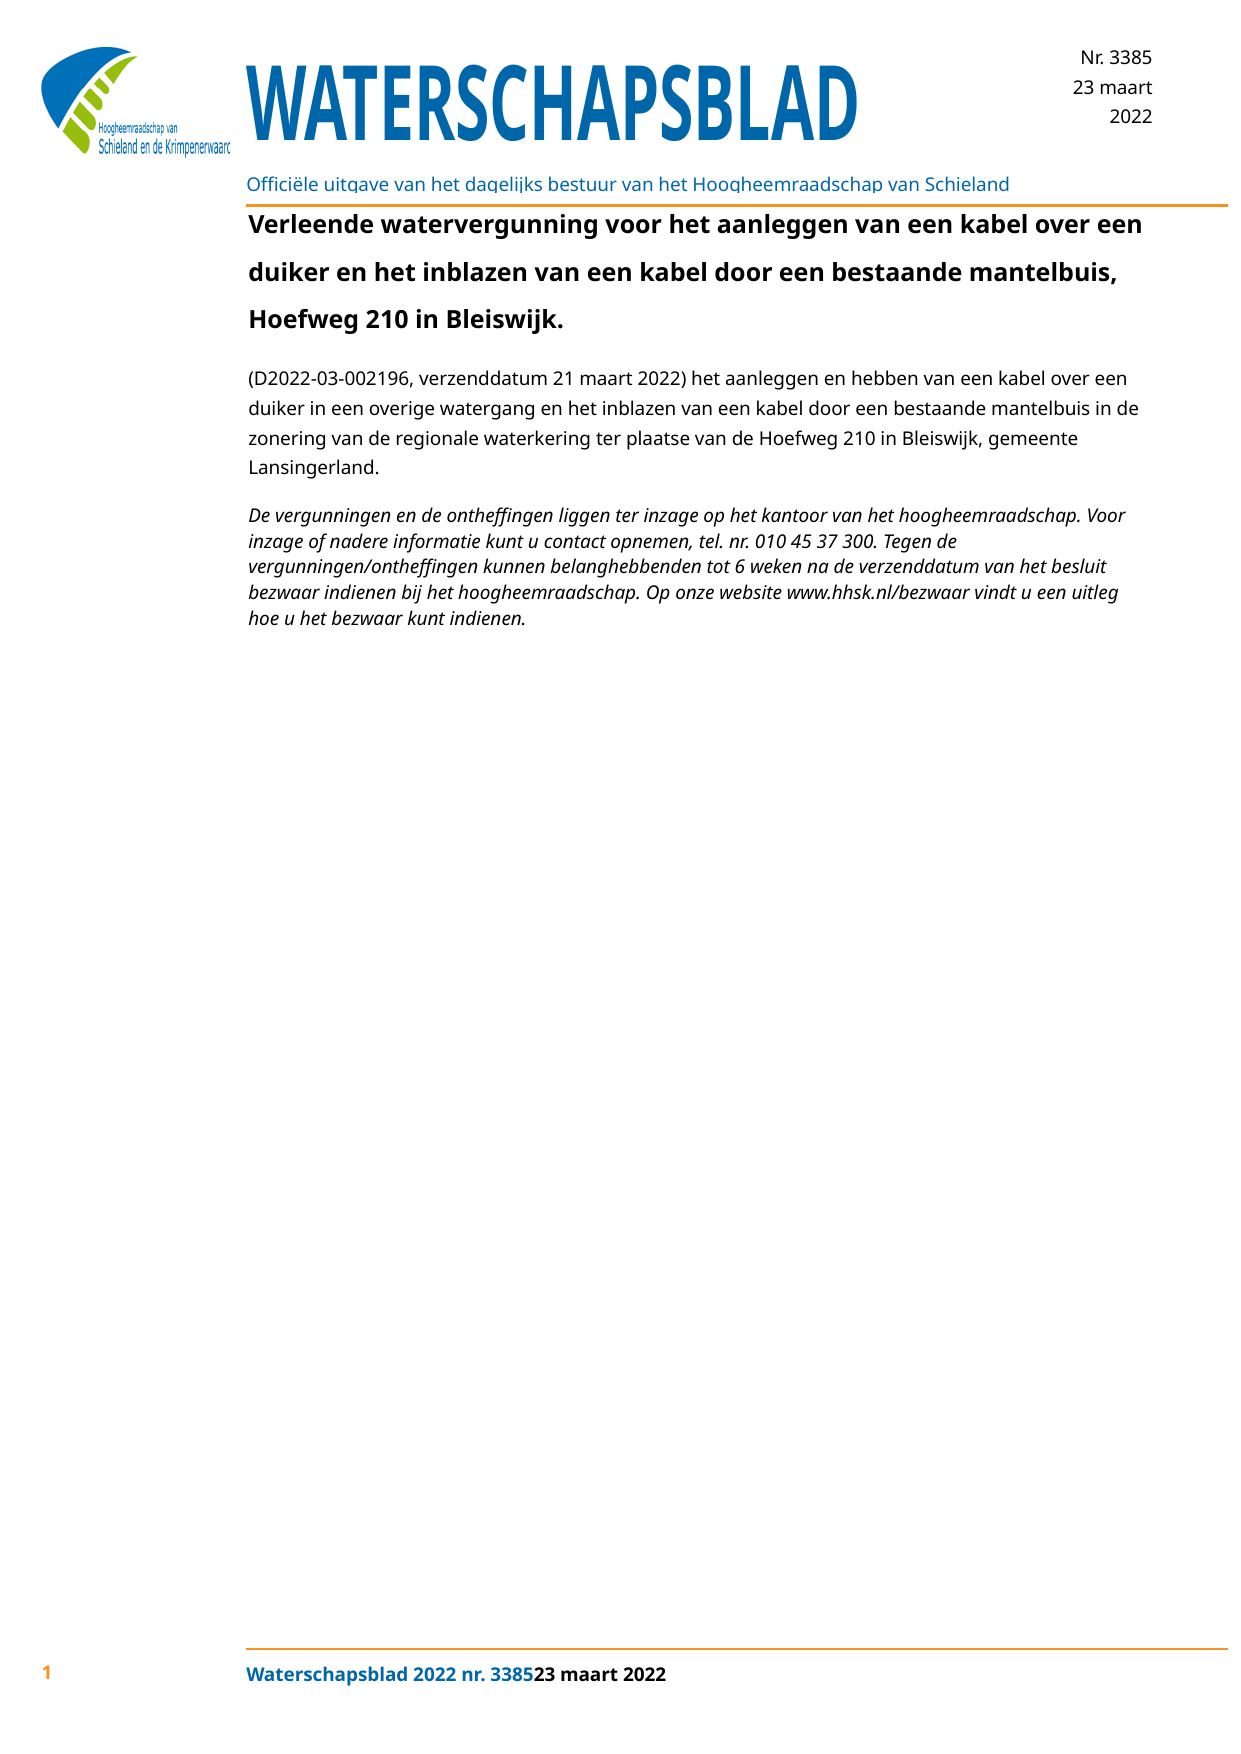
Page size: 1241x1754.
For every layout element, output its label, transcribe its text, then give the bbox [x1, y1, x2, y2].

picture [41, 47, 231, 172]
text De vergunningen en de ontheffingen liggen ter inzage op het kantoor van het hoogheemraadschap. Voor inzage of nadere informatie kunt u contact opnemen, tel. nr. 010 45 37 300. Tegen de vergunningen/ontheffingen kunnen belanghebbenden tot 6 weken na de verzenddatum van het besluit bezwaar indienen bij het hoogheemraadschap. Op onze website www.hhsk.nl/bezwaar vindt u een uitleg hoe u het bezwaar kunt indienen. [248, 502, 1152, 631]
text (D2022-03-002196, verzenddatum 21 maart 2022) het aanleggen en hebben van een kabel over een duiker in een overige watergang en het inblazen van een kabel door een bestaande mantelbuis in de zonering van de regionale waterkering ter plaatse van de Hoefweg 210 in Bleiswijk, gemeente Lansingerland. [248, 366, 1152, 480]
text Verleende watervergunning voor het aanleggen van een kabel over een duiker en het inblazen van een kabel door een bestaande mantelbuis, Hoefweg 210 in Bleiswijk. [248, 207, 1152, 336]
